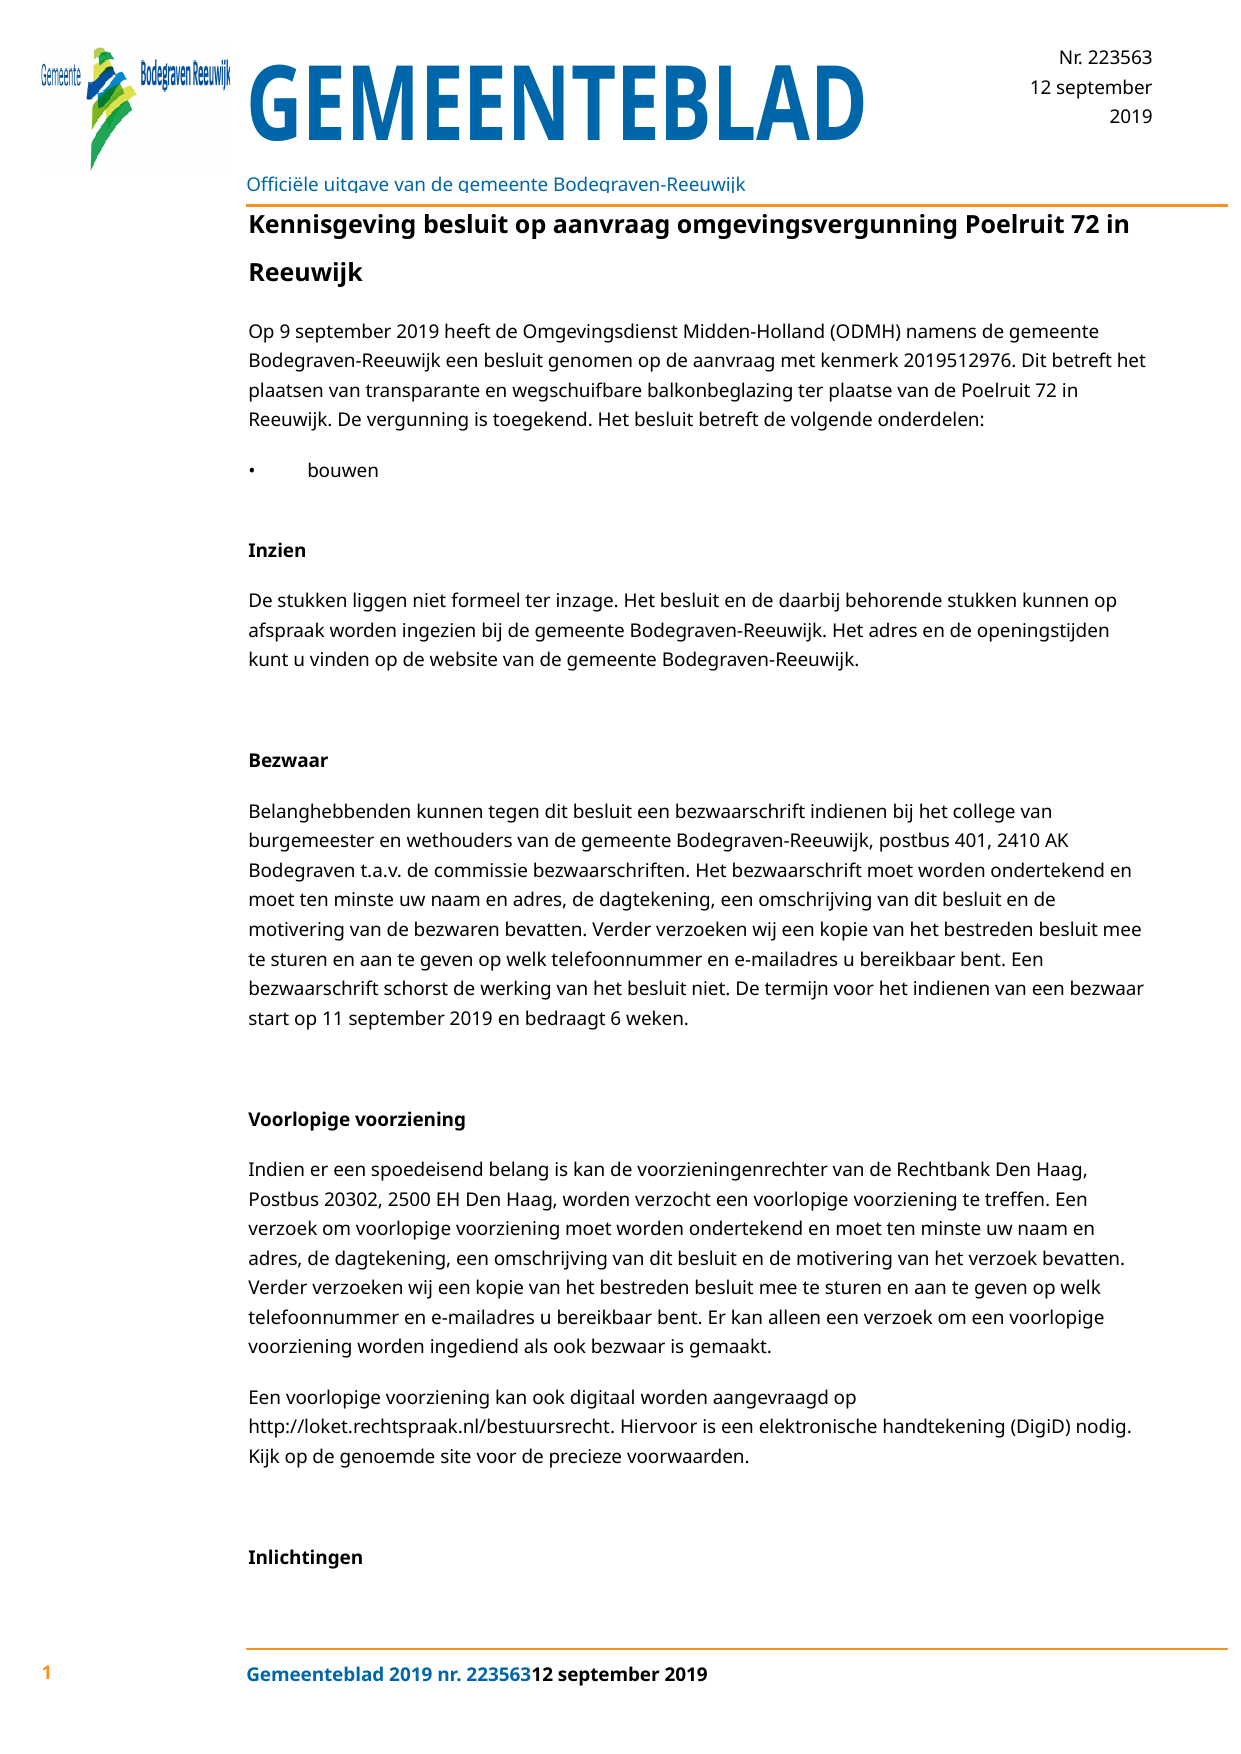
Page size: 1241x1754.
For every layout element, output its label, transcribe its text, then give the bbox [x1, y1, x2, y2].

text Een voorlopige voorziening kan ook digitaal worden aangevraagd op http://loket.rechtspraak.nl/bestuursrecht. Hiervoor is een elektronische handtekening (DigiD) nodig. Kijk op de genoemde site voor de precieze voorwaarden. [248, 1384, 1152, 1469]
text Indien er een spoedeisend belang is kan de voorzieningenrechter van de Rechtbank Den Haag, Postbus 20302, 2500 EH Den Haag, worden verzocht een voorlopige voorziening te treffen. Een verzoek om voorlopige voorziening moet worden ondertekend en moet ten minste uw naam en adres, de dagtekening, een omschrijving van dit besluit en de motivering van het verzoek bevatten. Verder verzoeken wij een kopie van het bestreden besluit mee te sturen en aan te geven op welk telefoonnummer en e-mailadres u bereikbaar bent. Er kan alleen een verzoek om een voorlopige voorziening worden ingediend als ook bezwaar is gemaakt. [248, 1156, 1152, 1359]
picture [41, 47, 231, 172]
list bouwen [248, 457, 1152, 483]
text Bezwaar [248, 747, 1152, 773]
text Op 9 september 2019 heeft de Omgevingsdienst Midden-Holland (ODMH) namens de gemeente Bodegraven-Reeuwijk een besluit genomen op de aanvraag met kenmerk 2019512976. Dit betreft het plaatsen van transparante en wegschuifbare balkonbeglazing ter plaatse van de Poelruit 72 in Reeuwijk. De vergunning is toegekend. Het besluit betreft de volgende onderdelen: [248, 318, 1152, 432]
text Belanghebbenden kunnen tegen dit besluit een bezwaarschrift indienen bij het college van burgemeester en wethouders van de gemeente Bodegraven-Reeuwijk, postbus 401, 2410 AK Bodegraven t.a.v. de commissie bezwaarschriften. Het bezwaarschrift moet worden ondertekend en moet ten minste uw naam en adres, de dagtekening, een omschrijving van dit besluit en de motivering van de bezwaren bevatten. Verder verzoeken wij een kopie van het bestreden besluit mee te sturen en aan te geven op welk telefoonnummer en e-mailadres u bereikbaar bent. Een bezwaarschrift schorst de werking van het besluit niet. De termijn voor het indienen van een bezwaar start op 11 september 2019 en bedraagt 6 weken. [248, 798, 1152, 1031]
text Voorlopige voorziening [248, 1106, 1152, 1132]
text Inlichtingen [248, 1544, 1152, 1570]
text Inzien [248, 537, 1152, 563]
text De stukken liggen niet formeel ter inzage. Het besluit en de daarbij behorende stukken kunnen op afspraak worden ingezien bij de gemeente Bodegraven-Reeuwijk. Het adres en de openingstijden kunt u vinden op de website van de gemeente Bodegraven-Reeuwijk. [248, 587, 1152, 672]
text Kennisgeving besluit op aanvraag omgevingsvergunning Poelruit 72 in Reeuwijk [248, 207, 1152, 288]
